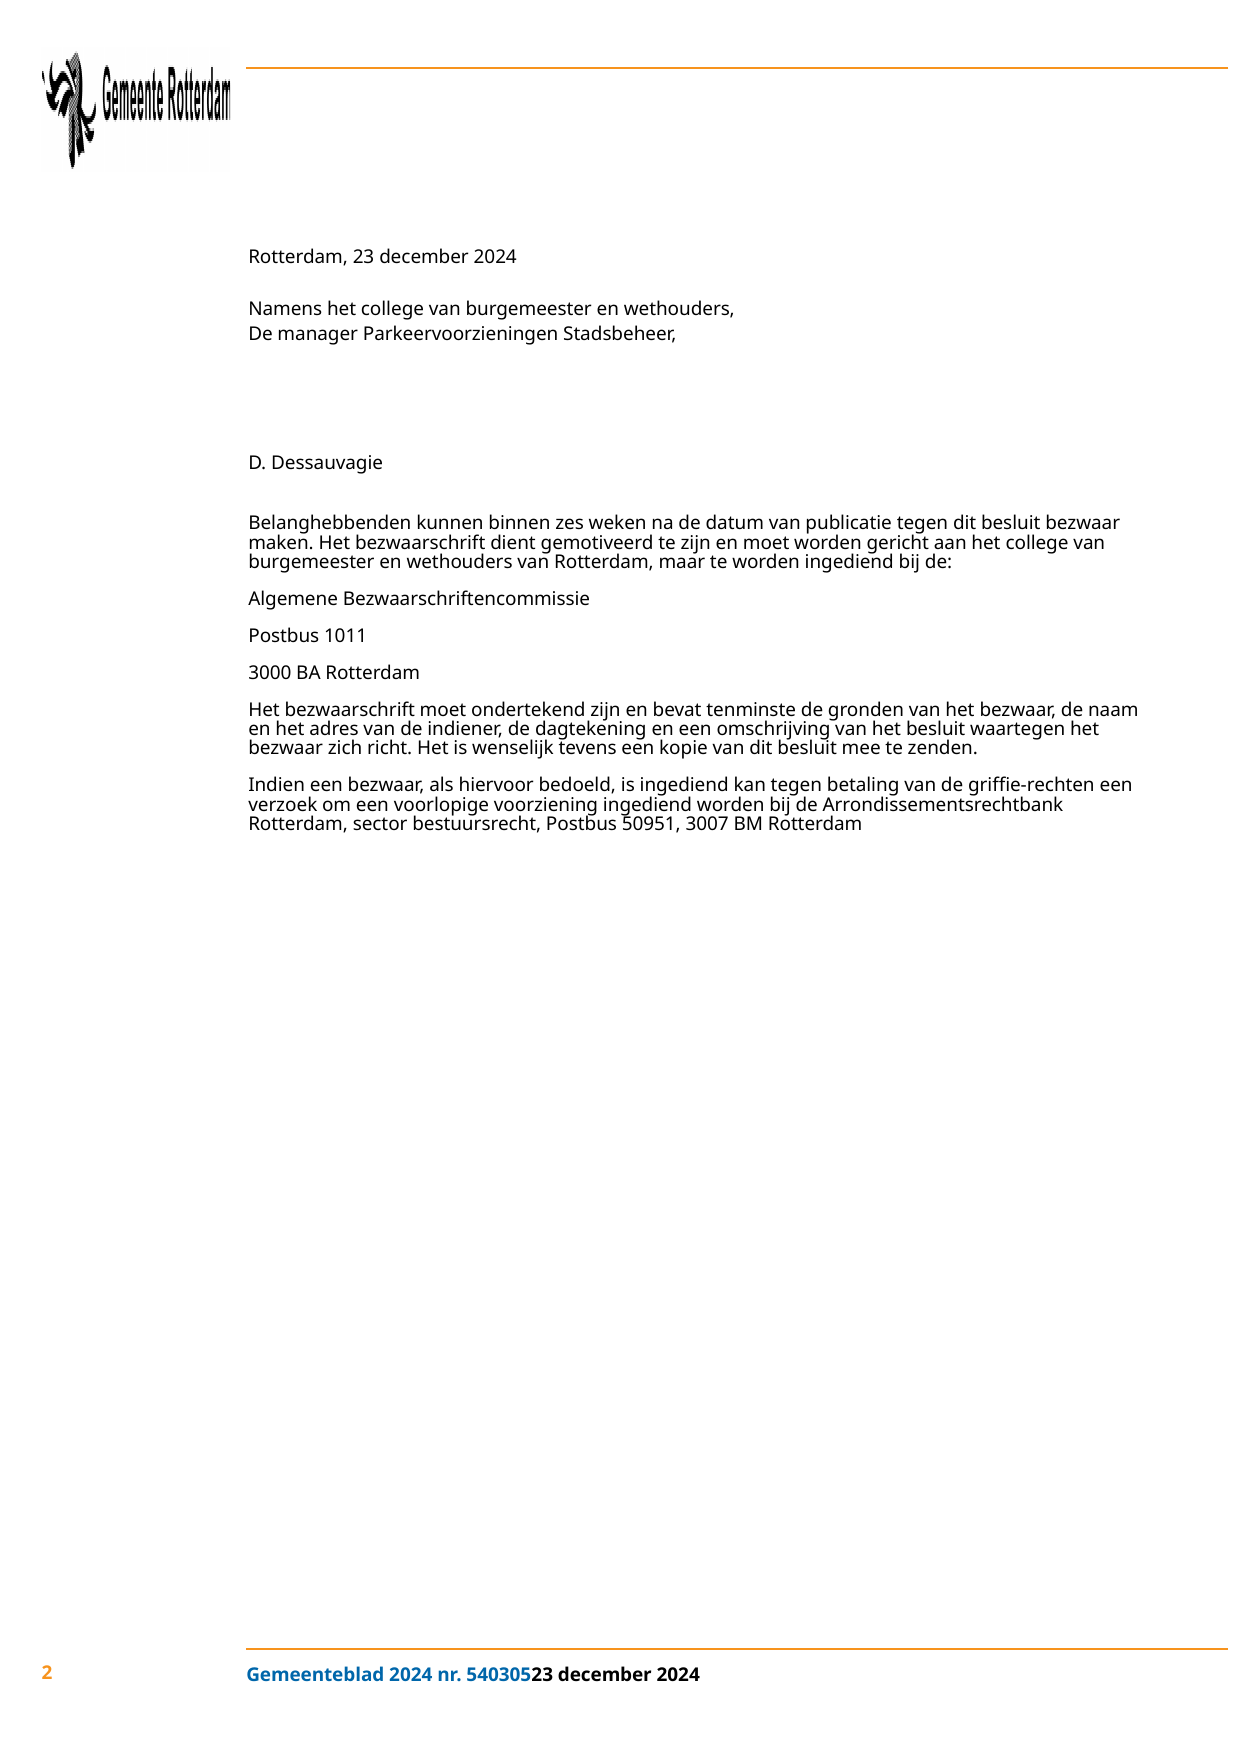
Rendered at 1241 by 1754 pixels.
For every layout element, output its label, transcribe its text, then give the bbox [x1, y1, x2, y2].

text 3000 BA Rotterdam [248, 664, 1152, 683]
text Het bezwaarschrift moet ondertekend zijn en bevat tenminste de gronden van het bezwaar, de naam en het adres van de indiener, de dagtekening en een omschrijving van het besluit waartegen het bezwaar zich richt. Het is wenselijk tevens een kopie van dit besluit mee te zenden. [248, 701, 1152, 759]
text Namens het college van burgemeester en wethouders, [248, 295, 1152, 321]
text De manager Parkeervoorzieningen Stadsbeheer, [248, 321, 1152, 346]
text Indien een bezwaar, als hiervoor bedoeld, is ingediend kan tegen betaling van de griffie-rechten een verzoek om een voorlopige voorziening ingediend worden bij de Arrondissementsrechtbank Rotterdam, sector bestuursrecht, Postbus 50951, 3007 BM Rotterdam [248, 776, 1152, 834]
text D. Dessauvagie [248, 449, 1152, 475]
text Algemene Bezwaarschriftencommissie [248, 590, 1152, 609]
text Belanghebbenden kunnen binnen zes weken na de datum van publicatie tegen dit besluit bezwaar maken. Het bezwaarschrift dient gemotiveerd te zijn en moet worden gericht aan het college van burgemeester en wethouders van Rotterdam, maar te worden ingediend bij de: [248, 514, 1152, 572]
picture [41, 47, 231, 172]
text Rotterdam, 23 december 2024 [248, 243, 1152, 269]
text Postbus 1011 [248, 627, 1152, 646]
